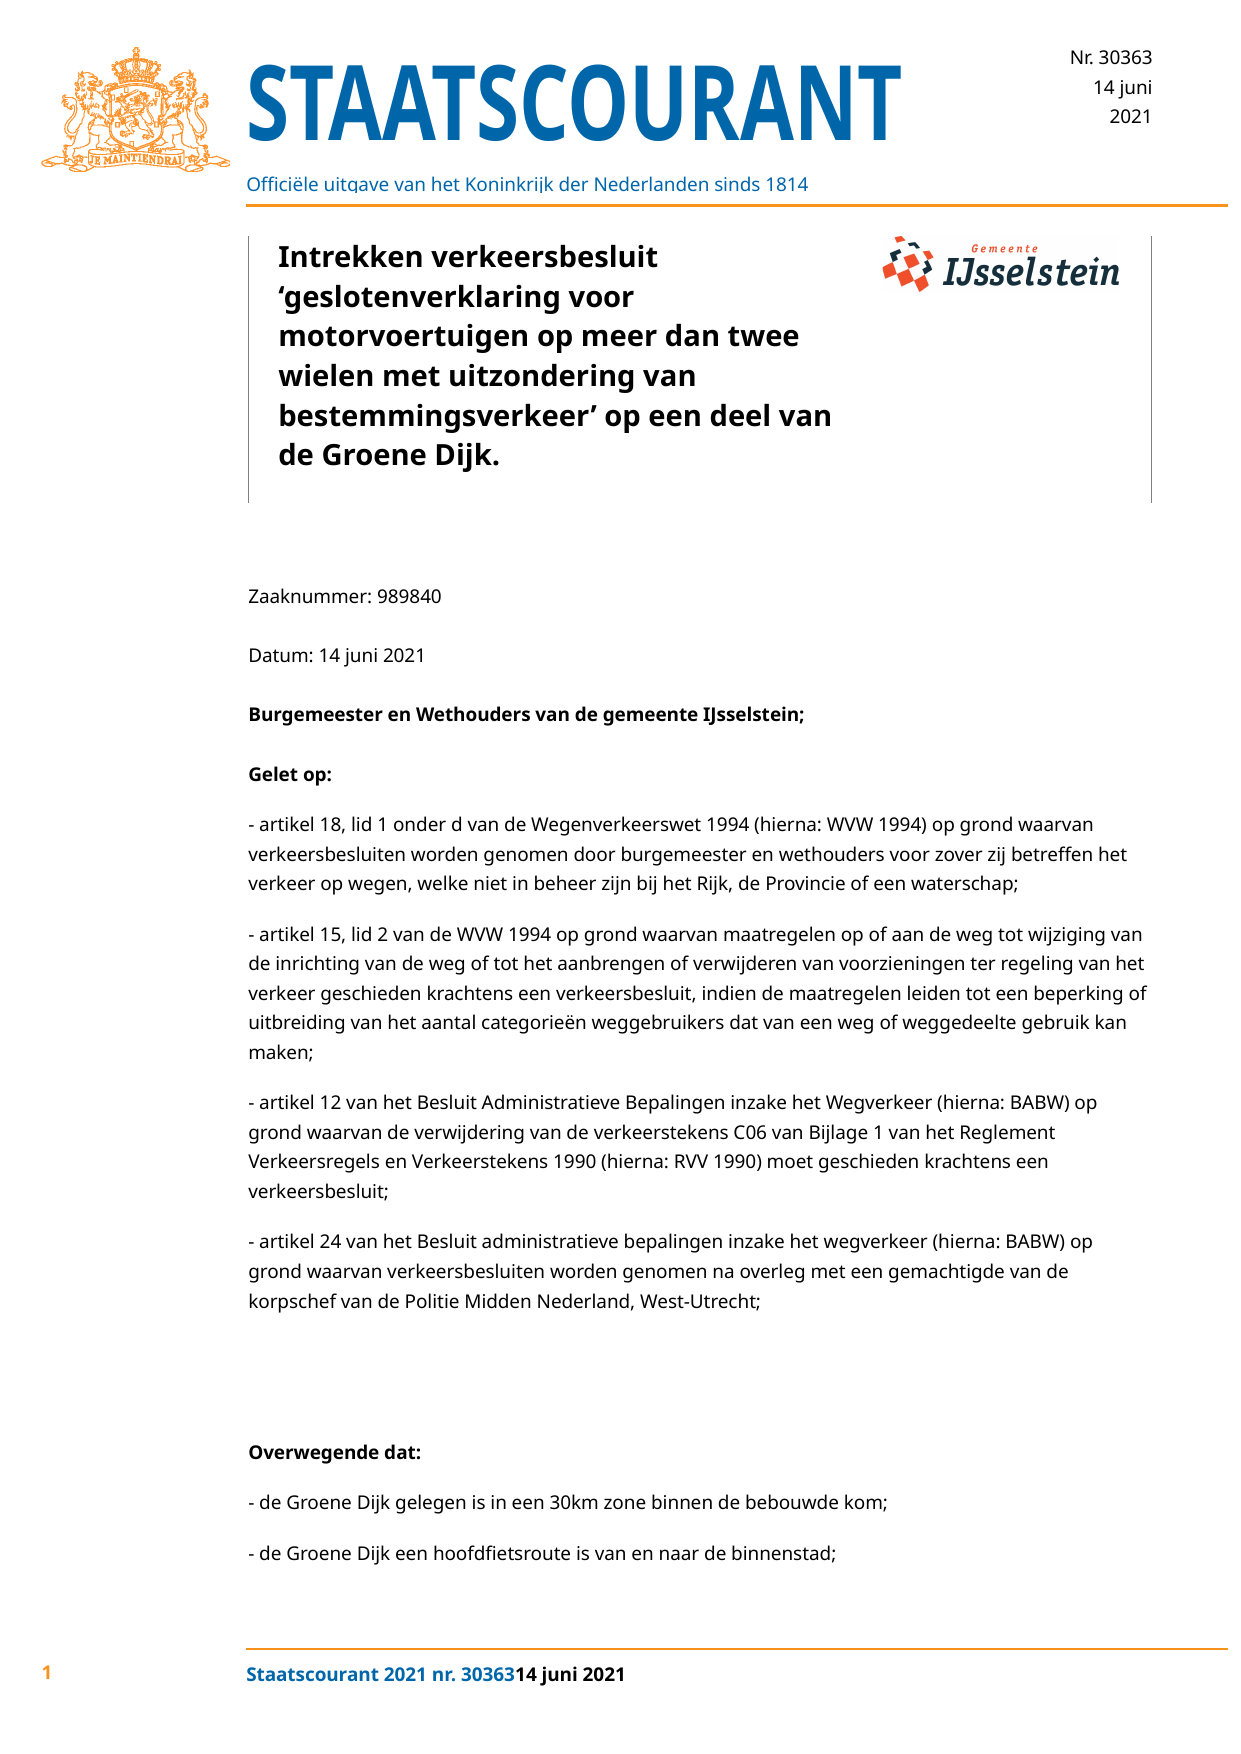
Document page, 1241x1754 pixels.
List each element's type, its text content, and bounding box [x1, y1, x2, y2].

text - de Groene Dijk gelegen is in een 30km zone binnen de bebouwde kom; [248, 1489, 1152, 1515]
text Burgemeester en Wethouders van de gemeente IJsselstein; [248, 702, 1152, 727]
text - artikel 12 van het Besluit Administratieve Bepalingen inzake het Wegverkeer (hierna: BABW) op grond waarvan de verwijdering van de verkeerstekens C06 van Bijlage 1 van het Reglement Verkeersregels en Verkeerstekens 1990 (hierna: RVV 1990) moet geschieden krachtens een verkeersbesluit; [248, 1089, 1152, 1204]
text Zaaknummer: 989840 [248, 583, 1152, 609]
table_header [850, 236, 1151, 503]
text Gelet op: [248, 761, 1152, 787]
text - de Groene Dijk een hoofdfietsroute is van en naar de binnenstad; [248, 1540, 1152, 1566]
picture [882, 236, 1119, 292]
text - artikel 15, lid 2 van de WVW 1994 op grond waarvan maatregelen op of aan de weg tot wijziging van de inrichting van de weg of tot het aanbrengen of verwijderen van voorzieningen ter regeling van het verkeer geschieden krachtens een verkeersbesluit, indien de maatregelen leiden tot een beperking of uitbreiding van het aantal categorieën weggebruikers dat van een weg of weggedeelte gebruik kan maken; [248, 921, 1152, 1065]
text Datum: 14 juni 2021 [248, 642, 1152, 668]
picture [41, 47, 231, 172]
table_header Intrekken verkeersbesluit ‘geslotenverklaring voor motorvoertuigen op meer dan twee wielen met uitzondering van bestemmingsverkeer’ op een deel van de Groene Dijk. [249, 236, 850, 503]
text - artikel 24 van het Besluit administratieve bepalingen inzake het wegverkeer (hierna: BABW) op grond waarvan verkeersbesluiten worden genomen na overleg met een gemachtigde van de korpschef van de Politie Midden Nederland, West-Utrecht; [248, 1229, 1152, 1314]
text Overwegende dat: [248, 1439, 1152, 1465]
text - artikel 18, lid 1 onder d van de Wegenverkeerswet 1994 (hierna: WVW 1994) op grond waarvan verkeersbesluiten worden genomen door burgemeester en wethouders voor zover zij betreffen het verkeer op wegen, welke niet in beheer zijn bij het Rijk, de Provincie of een waterschap; [248, 811, 1152, 896]
